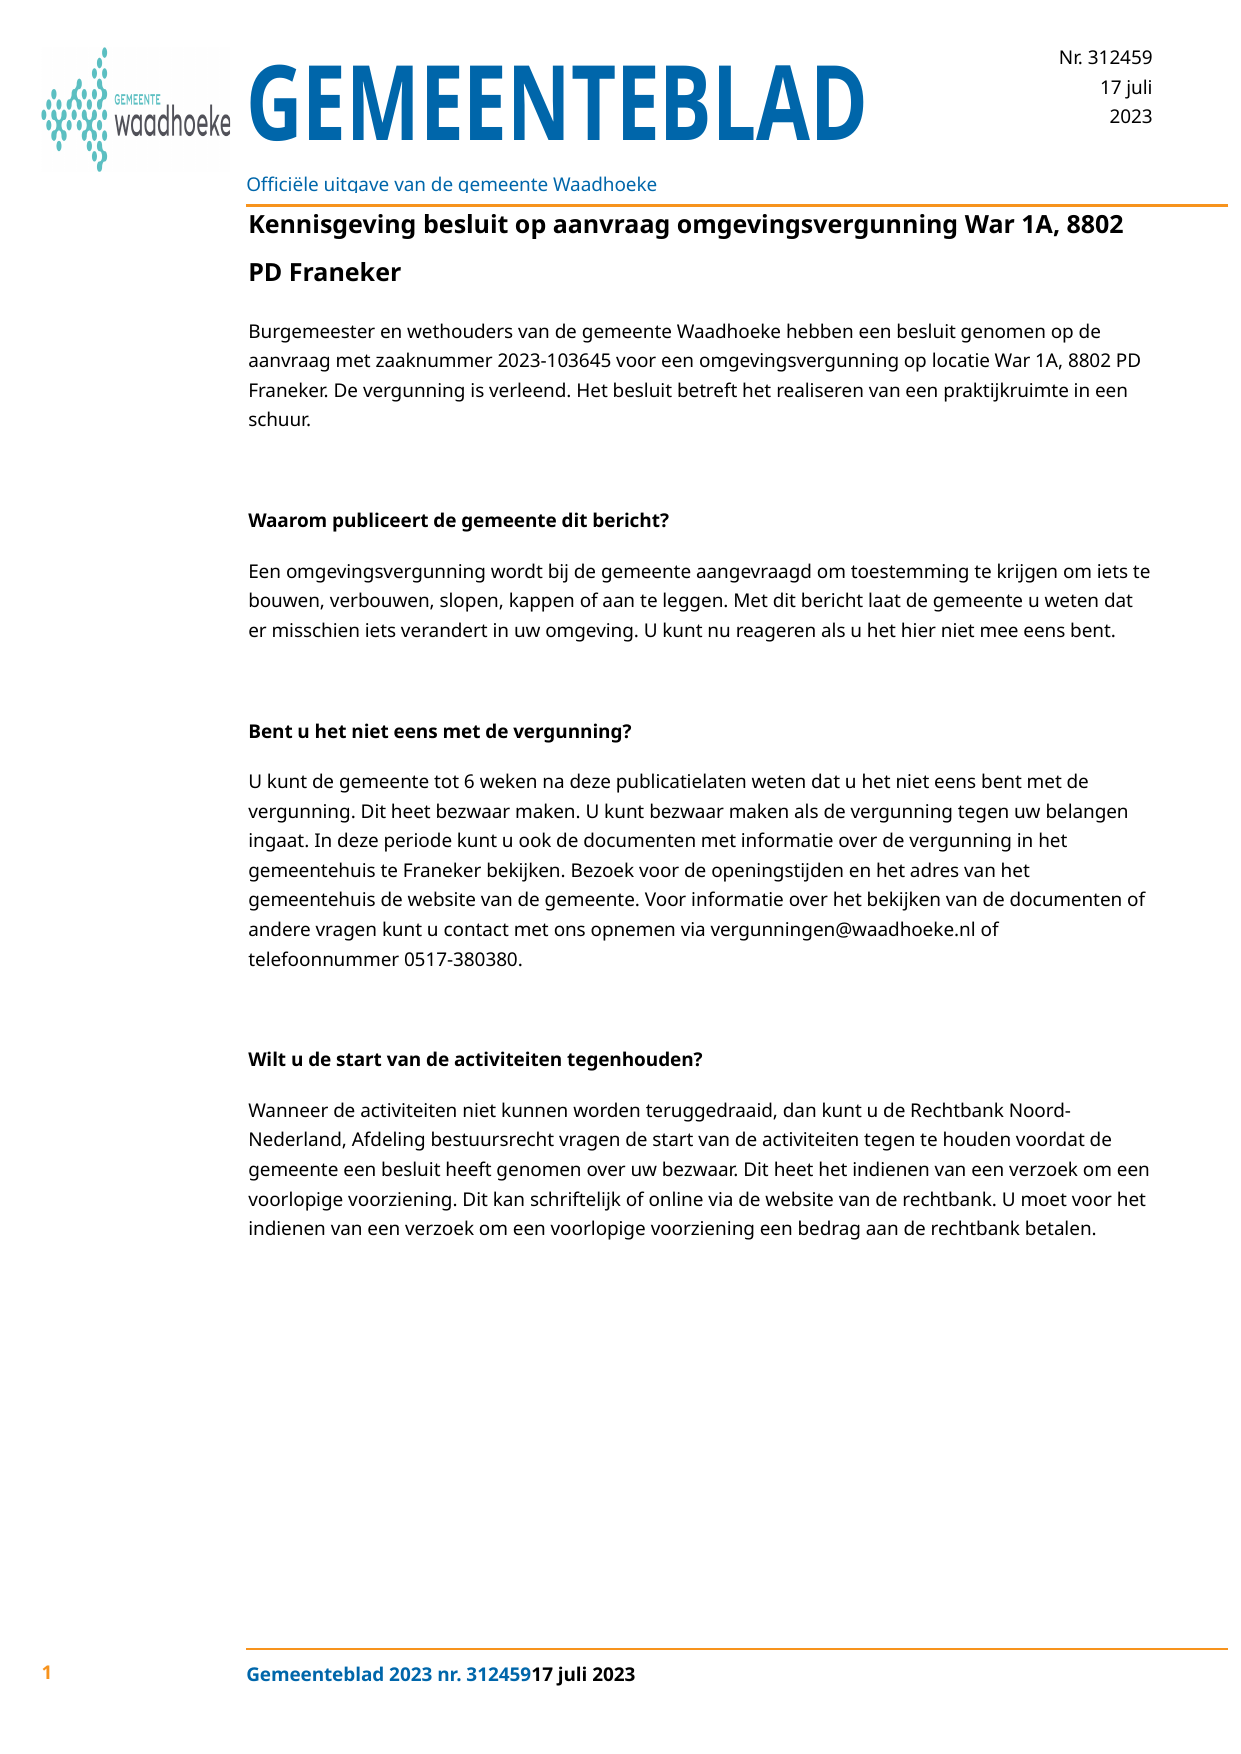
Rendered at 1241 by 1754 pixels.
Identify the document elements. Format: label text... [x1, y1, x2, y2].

picture [41, 47, 231, 172]
text Een omgevingsvergunning wordt bij de gemeente aangevraagd om toestemming te krijgen om iets te bouwen, verbouwen, slopen, kappen of aan te leggen. Met dit bericht laat de gemeente u weten dat er misschien iets verandert in uw omgeving. U kunt nu reageren als u het hier niet mee eens bent. [248, 558, 1152, 643]
text Kennisgeving besluit op aanvraag omgevingsvergunning War 1A, 8802 PD Franeker [248, 207, 1152, 288]
text Wilt u de start van de activiteiten tegenhouden? [248, 1047, 1152, 1072]
text U kunt de gemeente tot 6 weken na deze publicatielaten weten dat u het niet eens bent met de vergunning. Dit heet bezwaar maken. U kunt bezwaar maken als de vergunning tegen uw belangen ingaat. In deze periode kunt u ook de documenten met informatie over de vergunning in het gemeentehuis te Franeker bekijken. Bezoek voor de openingstijden en het adres van het gemeentehuis de website van de gemeente. Voor informatie over het bekijken van de documenten of andere vragen kunt u contact met ons opnemen via vergunningen@waadhoeke.nl of telefoonnummer 0517-380380. [248, 768, 1152, 972]
text Bent u het niet eens met de vergunning? [248, 718, 1152, 744]
text Wanneer de activiteiten niet kunnen worden teruggedraaid, dan kunt u de Rechtbank Noord-Nederland, Afdeling bestuursrecht vragen de start van de activiteiten tegen te houden voordat de gemeente een besluit heeft genomen over uw bezwaar. Dit heet het indienen van een verzoek om een voorlopige voorziening. Dit kan schriftelijk of online via de website van de rechtbank. U moet voor het indienen van een verzoek om een voorlopige voorziening een bedrag aan de rechtbank betalen. [248, 1097, 1152, 1241]
text Waarom publiceert de gemeente dit bericht? [248, 507, 1152, 533]
text Burgemeester en wethouders van de gemeente Waadhoeke hebben een besluit genomen op de aanvraag met zaaknummer 2023-103645 voor een omgevingsvergunning op locatie War 1A, 8802 PD Franeker. De vergunning is verleend. Het besluit betreft het realiseren van een praktijkruimte in een schuur. [248, 318, 1152, 432]
